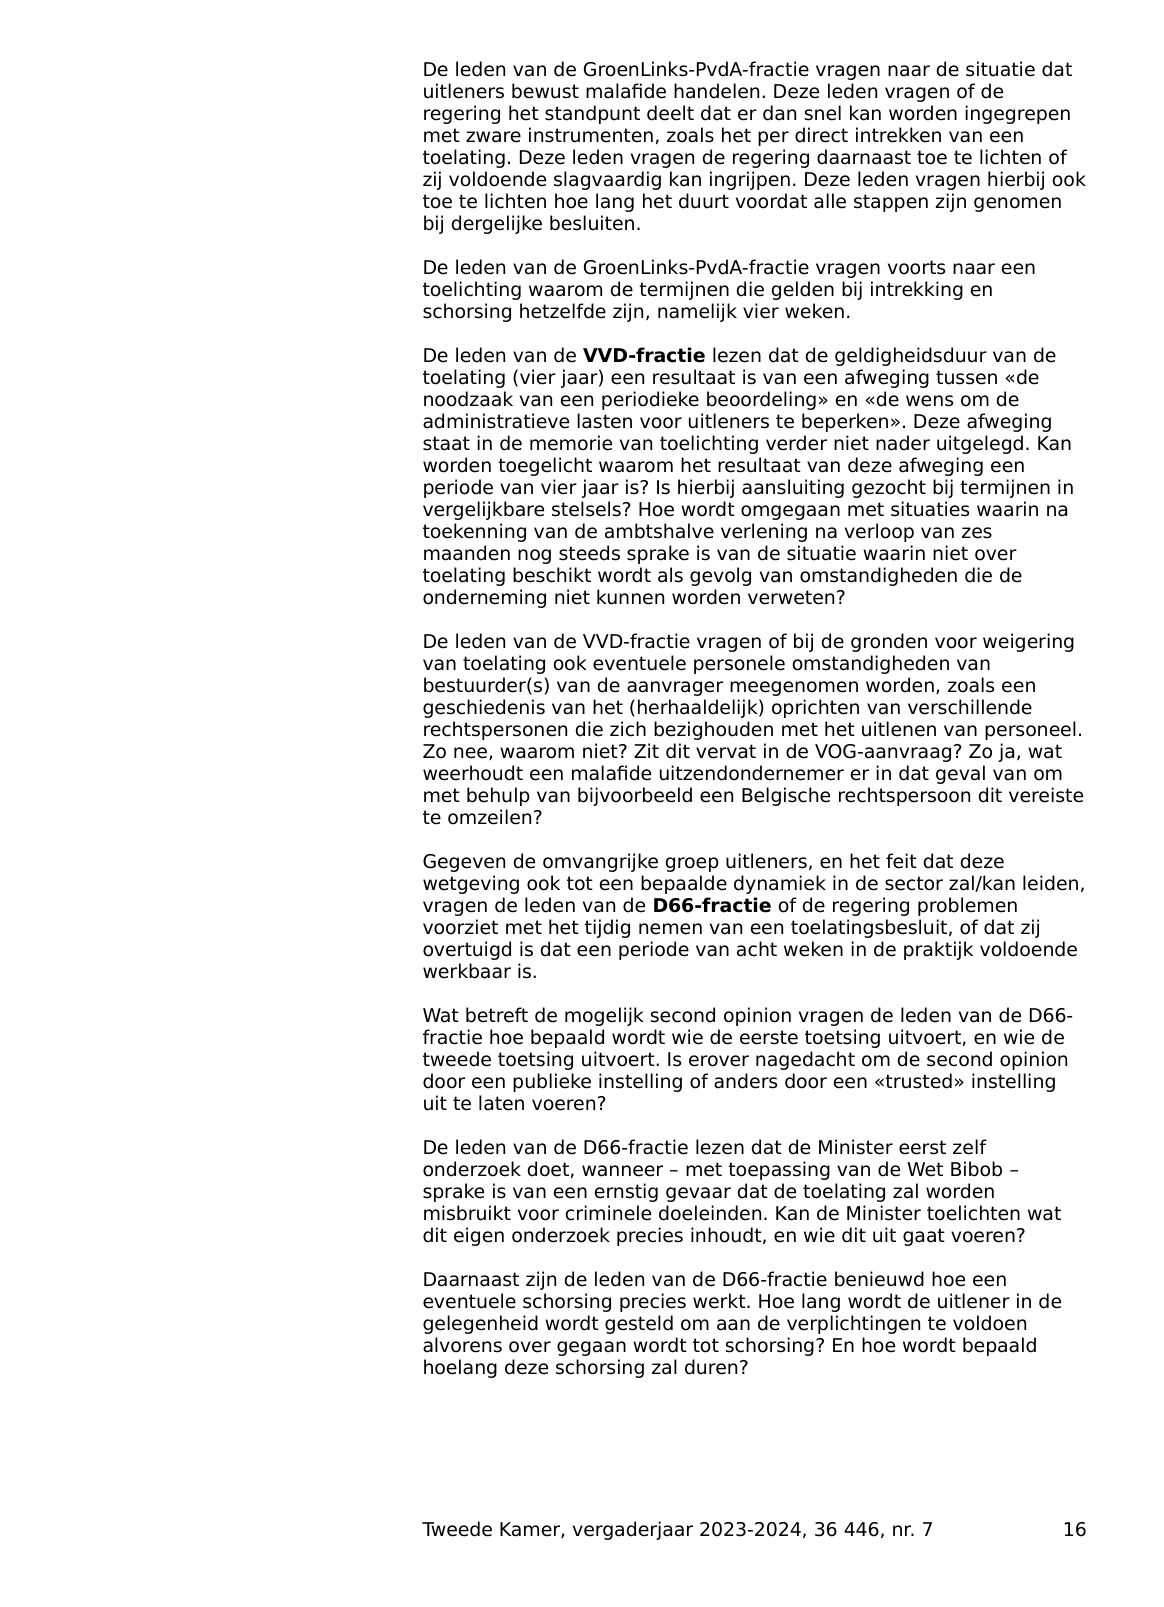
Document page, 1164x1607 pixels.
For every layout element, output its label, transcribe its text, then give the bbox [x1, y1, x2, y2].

text De leden van de VVD-fractie lezen dat de geldigheidsduur van de toelating (vier jaar) een resultaat is van een afweging tussen «de noodzaak van een periodieke beoordeling» en «de wens om de administratieve lasten voor uitleners te beperken». Deze afweging staat in de memorie van toelichting verder niet nader uitgelegd. Kan worden toegelicht waarom het resultaat van deze afweging een periode van vier jaar is? Is hierbij aansluiting gezocht bij termijnen in vergelijkbare stelsels? Hoe wordt omgegaan met situaties waarin na toekenning van de ambtshalve verlening na verloop van zes maanden nog steeds sprake is van de situatie waarin niet over toelating beschikt wordt als gevolg van omstandigheden die de onderneming niet kunnen worden verweten? [422, 345, 1087, 609]
text Daarnaast zijn de leden van de D66-fractie benieuwd hoe een eventuele schorsing precies werkt. Hoe lang wordt de uitlener in de gelegenheid wordt gesteld om aan de verplichtingen te voldoen alvorens over gegaan wordt tot schorsing? En hoe wordt bepaald hoelang deze schorsing zal duren? [422, 1269, 1087, 1379]
text De leden van de GroenLinks-PvdA-fractie vragen naar de situatie dat uitleners bewust malafide handelen. Deze leden vragen of de regering het standpunt deelt dat er dan snel kan worden ingegrepen met zware instrumenten, zoals het per direct intrekken van een toelating. Deze leden vragen de regering daarnaast toe te lichten of zij voldoende slagvaardig kan ingrijpen. Deze leden vragen hierbij ook toe te lichten hoe lang het duurt voordat alle stappen zijn genomen bij dergelijke besluiten. [422, 59, 1087, 235]
text Gegeven de omvangrijke groep uitleners, en het feit dat deze wetgeving ook tot een bepaalde dynamiek in de sector zal/kan leiden, vragen de leden van de D66-fractie of de regering problemen voorziet met het tijdig nemen van een toelatingsbesluit, of dat zij overtuigd is dat een periode van acht weken in de praktijk voldoende werkbaar is. [422, 851, 1087, 983]
text De leden van de D66-fractie lezen dat de Minister eerst zelf onderzoek doet, wanneer – met toepassing van de Wet Bibob – sprake is van een ernstig gevaar dat de toelating zal worden misbruikt voor criminele doeleinden. Kan de Minister toelichten wat dit eigen onderzoek precies inhoudt, en wie dit uit gaat voeren? [422, 1137, 1087, 1247]
text De leden van de GroenLinks-PvdA-fractie vragen voorts naar een toelichting waarom de termijnen die gelden bij intrekking en schorsing hetzelfde zijn, namelijk vier weken. [422, 257, 1087, 323]
text Wat betreft de mogelijk second opinion vragen de leden van de D66-fractie hoe bepaald wordt wie de eerste toetsing uitvoert, en wie de tweede toetsing uitvoert. Is erover nagedacht om de second opinion door een publieke instelling of anders door een «trusted» instelling uit te laten voeren? [422, 1005, 1087, 1115]
text De leden van de VVD-fractie vragen of bij de gronden voor weigering van toelating ook eventuele personele omstandigheden van bestuurder(s) van de aanvrager meegenomen worden, zoals een geschiedenis van het (herhaaldelijk) oprichten van verschillende rechtspersonen die zich bezighouden met het uitlenen van personeel. Zo nee, waarom niet? Zit dit vervat in de VOG-aanvraag? Zo ja, wat weerhoudt een malafide uitzendondernemer er in dat geval van om met behulp van bijvoorbeeld een Belgische rechtspersoon dit vereiste te omzeilen? [422, 631, 1087, 829]
